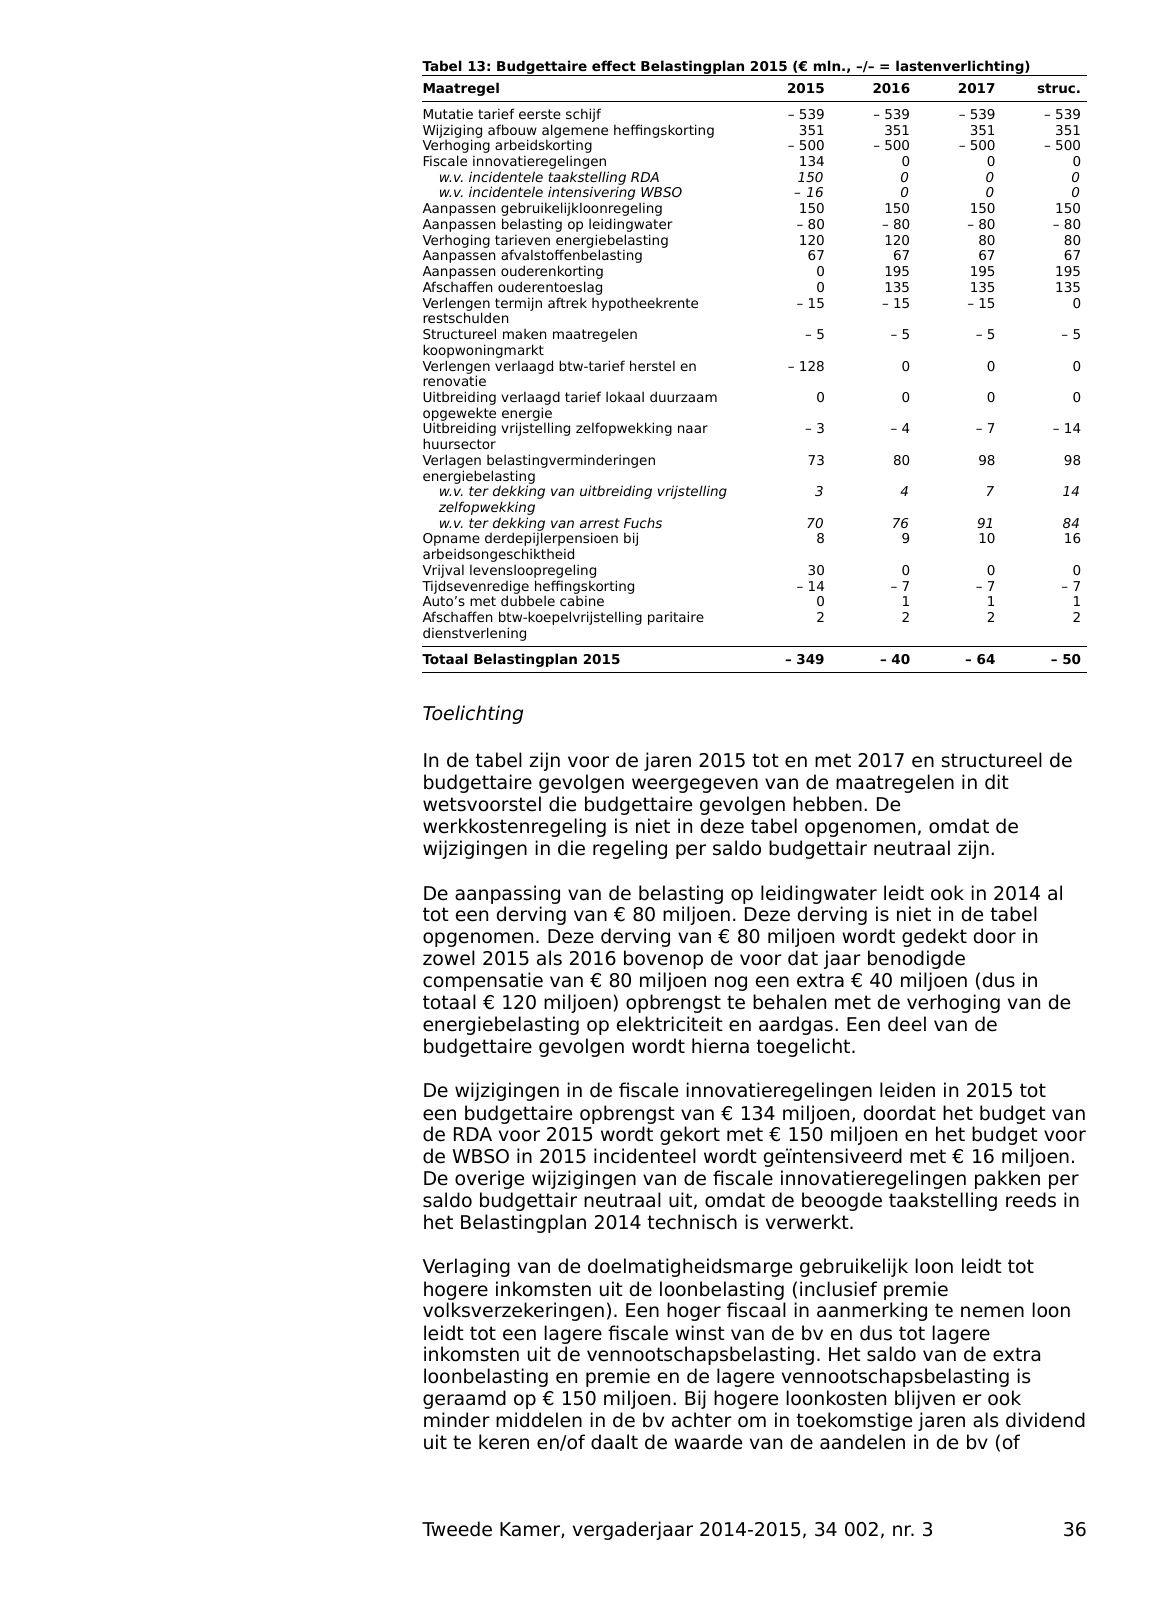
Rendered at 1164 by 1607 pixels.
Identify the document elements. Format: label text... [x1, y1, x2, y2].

table_cell – 7 [830, 579, 916, 594]
table_cell 195 [1001, 264, 1087, 280]
table_cell [422, 185, 433, 201]
table_cell 67 [916, 248, 1001, 264]
table_cell Mutatie tarief eerste schijf [422, 102, 745, 122]
table_cell 135 [1001, 280, 1087, 295]
table_cell – 539 [1001, 102, 1087, 122]
table_cell Maatregel [422, 76, 745, 101]
table_cell – 3 [745, 421, 830, 453]
table_cell 0 [745, 594, 830, 610]
table_cell – 16 [745, 185, 830, 201]
table_cell Verlengen termijn aftrek hypotheekrente restschulden [422, 295, 745, 327]
table_cell – 4 [830, 421, 916, 453]
table_cell 1 [830, 594, 916, 610]
table_cell – 5 [830, 327, 916, 358]
table_cell 0 [916, 358, 1001, 390]
table_cell 14 [1001, 484, 1087, 516]
table_cell 351 [830, 123, 916, 138]
table_cell – 80 [745, 217, 830, 232]
table_cell 2 [830, 610, 916, 646]
table_cell 0 [1001, 358, 1087, 390]
table_cell – 15 [916, 295, 1001, 327]
table_cell w.v. ter dekking van arrest Fuchs [433, 516, 745, 531]
table_cell Aanpassen belasting op leidingwater [422, 217, 745, 232]
table_cell 2 [916, 610, 1001, 646]
table_cell w.v. incidentele intensivering WBSO [433, 185, 745, 201]
table_cell Afschaffen btw-koepelvrijstelling paritaire dienstverlening [422, 610, 745, 646]
table_cell 351 [916, 123, 1001, 138]
table_cell – 128 [745, 358, 830, 390]
table_cell 0 [1001, 185, 1087, 201]
table_cell Verlagen belastingverminderingen energiebelasting [422, 453, 745, 484]
table_cell 0 [830, 563, 916, 578]
table_cell Aanpassen ouderenkorting [422, 264, 745, 280]
table_cell 30 [745, 563, 830, 578]
table_cell 150 [745, 201, 830, 217]
table_cell Vrijval levensloopregeling [422, 563, 745, 578]
table_cell Fiscale innovatieregelingen [422, 154, 745, 169]
table_cell 0 [830, 390, 916, 421]
table_cell Tijdsevenredige heffingskorting [422, 579, 745, 594]
table_cell w.v. ter dekking van uitbreiding vrijstelling zelfopwekking [433, 484, 745, 516]
table_cell 195 [830, 264, 916, 280]
table_cell [422, 484, 433, 516]
table_cell – 40 [830, 647, 916, 672]
table_cell 70 [745, 516, 830, 531]
table_cell Totaal Belastingplan 2015 [422, 647, 745, 672]
table_cell Afschaffen ouderentoeslag [422, 280, 745, 295]
table_cell – 80 [916, 217, 1001, 232]
text De wijzigingen in de fiscale innovatieregelingen leiden in 2015 tot een budgettaire opbrengst van € 134 miljoen, doordat het budget van de RDA voor 2015 wordt gekort met € 150 miljoen en het budget voor de WBSO in 2015 incidenteel wordt geïntensiveerd met € 16 miljoen. De overige wijzigingen van de fiscale innovatieregelingen pakken per saldo budgettair neutraal uit, omdat de beoogde taakstelling reeds in het Belastingplan 2014 technisch is verwerkt. [422, 1080, 1087, 1234]
table_cell – 539 [745, 102, 830, 122]
table_cell – 5 [916, 327, 1001, 358]
table_cell 0 [916, 154, 1001, 169]
table_cell – 14 [745, 579, 830, 594]
table_cell 0 [830, 170, 916, 185]
table_cell – 5 [745, 327, 830, 358]
table_cell – 500 [916, 138, 1001, 154]
table_cell Wijziging afbouw algemene heffingskorting [422, 123, 745, 138]
table_cell 0 [1001, 390, 1087, 421]
table_cell 98 [916, 453, 1001, 484]
table_cell 135 [830, 280, 916, 295]
table_cell 0 [745, 390, 830, 421]
table_cell 0 [745, 264, 830, 280]
table_cell 0 [830, 154, 916, 169]
text In de tabel zijn voor de jaren 2015 tot en met 2017 en structureel de budgettaire gevolgen weergegeven van de maatregelen in dit wetsvoorstel die budgettaire gevolgen hebben. De werkkostenregeling is niet in deze tabel opgenomen, omdat de wijzigingen in die regeling per saldo budgettair neutraal zijn. [422, 750, 1087, 860]
table_cell [422, 170, 433, 185]
table_cell 98 [1001, 453, 1087, 484]
table_cell – 7 [916, 421, 1001, 453]
table_cell 0 [830, 358, 916, 390]
table_cell – 349 [745, 647, 830, 672]
table_cell 1 [1001, 594, 1087, 610]
table_cell 150 [1001, 201, 1087, 217]
table_cell 195 [916, 264, 1001, 280]
table_cell 0 [830, 185, 916, 201]
text Verlaging van de doelmatigheidsmarge gebruikelijk loon leidt tot hogere inkomsten uit de loonbelasting (inclusief premie volksverzekeringen). Een hoger fiscaal in aanmerking te nemen loon leidt tot een lagere fiscale winst van de bv en dus tot lagere inkomsten uit de vennootschapsbelasting. Het saldo van de extra loonbelasting en premie en de lagere vennootschapsbelasting is geraamd op € 150 miljoen. Bij hogere loonkosten blijven er ook minder middelen in de bv achter om in toekomstige jaren als dividend uit te keren en/of daalt de waarde van de aandelen in de bv (of [422, 1256, 1087, 1454]
table_cell Uitbreiding vrijstelling zelfopwekking naar huursector [422, 421, 745, 453]
table_cell 3 [745, 484, 830, 516]
table_cell 2016 [830, 76, 916, 101]
table_cell 91 [916, 516, 1001, 531]
table_cell – 539 [830, 102, 916, 122]
table_cell – 500 [1001, 138, 1087, 154]
table_cell – 50 [1001, 647, 1087, 672]
table_cell struc. [1001, 76, 1087, 101]
text De aanpassing van de belasting op leidingwater leidt ook in 2014 al tot een derving van € 80 miljoen. Deze derving is niet in de tabel opgenomen. Deze derving van € 80 miljoen wordt gedekt door in zowel 2015 als 2016 bovenop de voor dat jaar benodigde compensatie van € 80 miljoen nog een extra € 40 miljoen (dus in totaal € 120 miljoen) opbrengst te behalen met de verhoging van de energiebelasting op elektriciteit en aardgas. Een deel van de budgettaire gevolgen wordt hierna toegelicht. [422, 882, 1087, 1058]
table_cell 0 [1001, 295, 1087, 327]
table_cell – 5 [1001, 327, 1087, 358]
table_cell 135 [916, 280, 1001, 295]
table_cell – 7 [916, 579, 1001, 594]
table_cell 2017 [916, 76, 1001, 101]
table_cell Structureel maken maatregelen koopwoningmarkt [422, 327, 745, 358]
table_cell 76 [830, 516, 916, 531]
table_cell 1 [916, 594, 1001, 610]
table_cell 67 [1001, 248, 1087, 264]
table_cell Opname derdepijlerpensioen bij arbeidsongeschiktheid [422, 531, 745, 563]
table_cell Verlengen verlaagd btw-tarief herstel en renovatie [422, 358, 745, 390]
table_cell 80 [1001, 233, 1087, 248]
table_cell – 539 [916, 102, 1001, 122]
table_cell 0 [745, 280, 830, 295]
table_cell 7 [916, 484, 1001, 516]
table_cell 4 [830, 484, 916, 516]
table_cell 0 [1001, 563, 1087, 578]
table_cell – 500 [745, 138, 830, 154]
table_cell Aanpassen afvalstoffenbelasting [422, 248, 745, 264]
table_cell 10 [916, 531, 1001, 563]
table_cell 84 [1001, 516, 1087, 531]
table_cell Verhoging tarieven energiebelasting [422, 233, 745, 248]
table_cell 150 [745, 170, 830, 185]
table_header Tabel 13: Budgettaire effect Belastingplan 2015 (€ mln., –/– = lastenverlichting) [422, 59, 1087, 75]
table_cell – 500 [830, 138, 916, 154]
table_cell 0 [916, 185, 1001, 201]
table_cell 0 [916, 170, 1001, 185]
table_cell 351 [745, 123, 830, 138]
table_cell 80 [916, 233, 1001, 248]
table_cell 150 [916, 201, 1001, 217]
table_cell 150 [830, 201, 916, 217]
table_cell – 7 [1001, 579, 1087, 594]
table_cell 80 [830, 453, 916, 484]
table_cell Auto’s met dubbele cabine [422, 594, 745, 610]
table_cell 67 [830, 248, 916, 264]
table_cell – 80 [1001, 217, 1087, 232]
table_cell Verhoging arbeidskorting [422, 138, 745, 154]
table_cell w.v. incidentele taakstelling RDA [433, 170, 745, 185]
table_cell 8 [745, 531, 830, 563]
table_cell 16 [1001, 531, 1087, 563]
table_cell 2015 [745, 76, 830, 101]
table_cell 0 [916, 563, 1001, 578]
table_cell 120 [830, 233, 916, 248]
table_cell 134 [745, 154, 830, 169]
table_cell 9 [830, 531, 916, 563]
table_cell [422, 516, 433, 531]
table_cell – 64 [916, 647, 1001, 672]
table_cell – 15 [830, 295, 916, 327]
table_cell – 80 [830, 217, 916, 232]
table_cell 0 [1001, 170, 1087, 185]
table_cell 67 [745, 248, 830, 264]
table_cell – 15 [745, 295, 830, 327]
table_cell Aanpassen gebruikelijkloonregeling [422, 201, 745, 217]
table_cell 0 [1001, 154, 1087, 169]
table_cell 2 [745, 610, 830, 646]
table_cell Uitbreiding verlaagd tarief lokaal duurzaam opgewekte energie [422, 390, 745, 421]
table_cell 0 [916, 390, 1001, 421]
table_cell 120 [745, 233, 830, 248]
table_cell 2 [1001, 610, 1087, 646]
table_cell – 14 [1001, 421, 1087, 453]
table_cell 73 [745, 453, 830, 484]
table_cell 351 [1001, 123, 1087, 138]
subtitle Toelichting [422, 703, 1087, 725]
